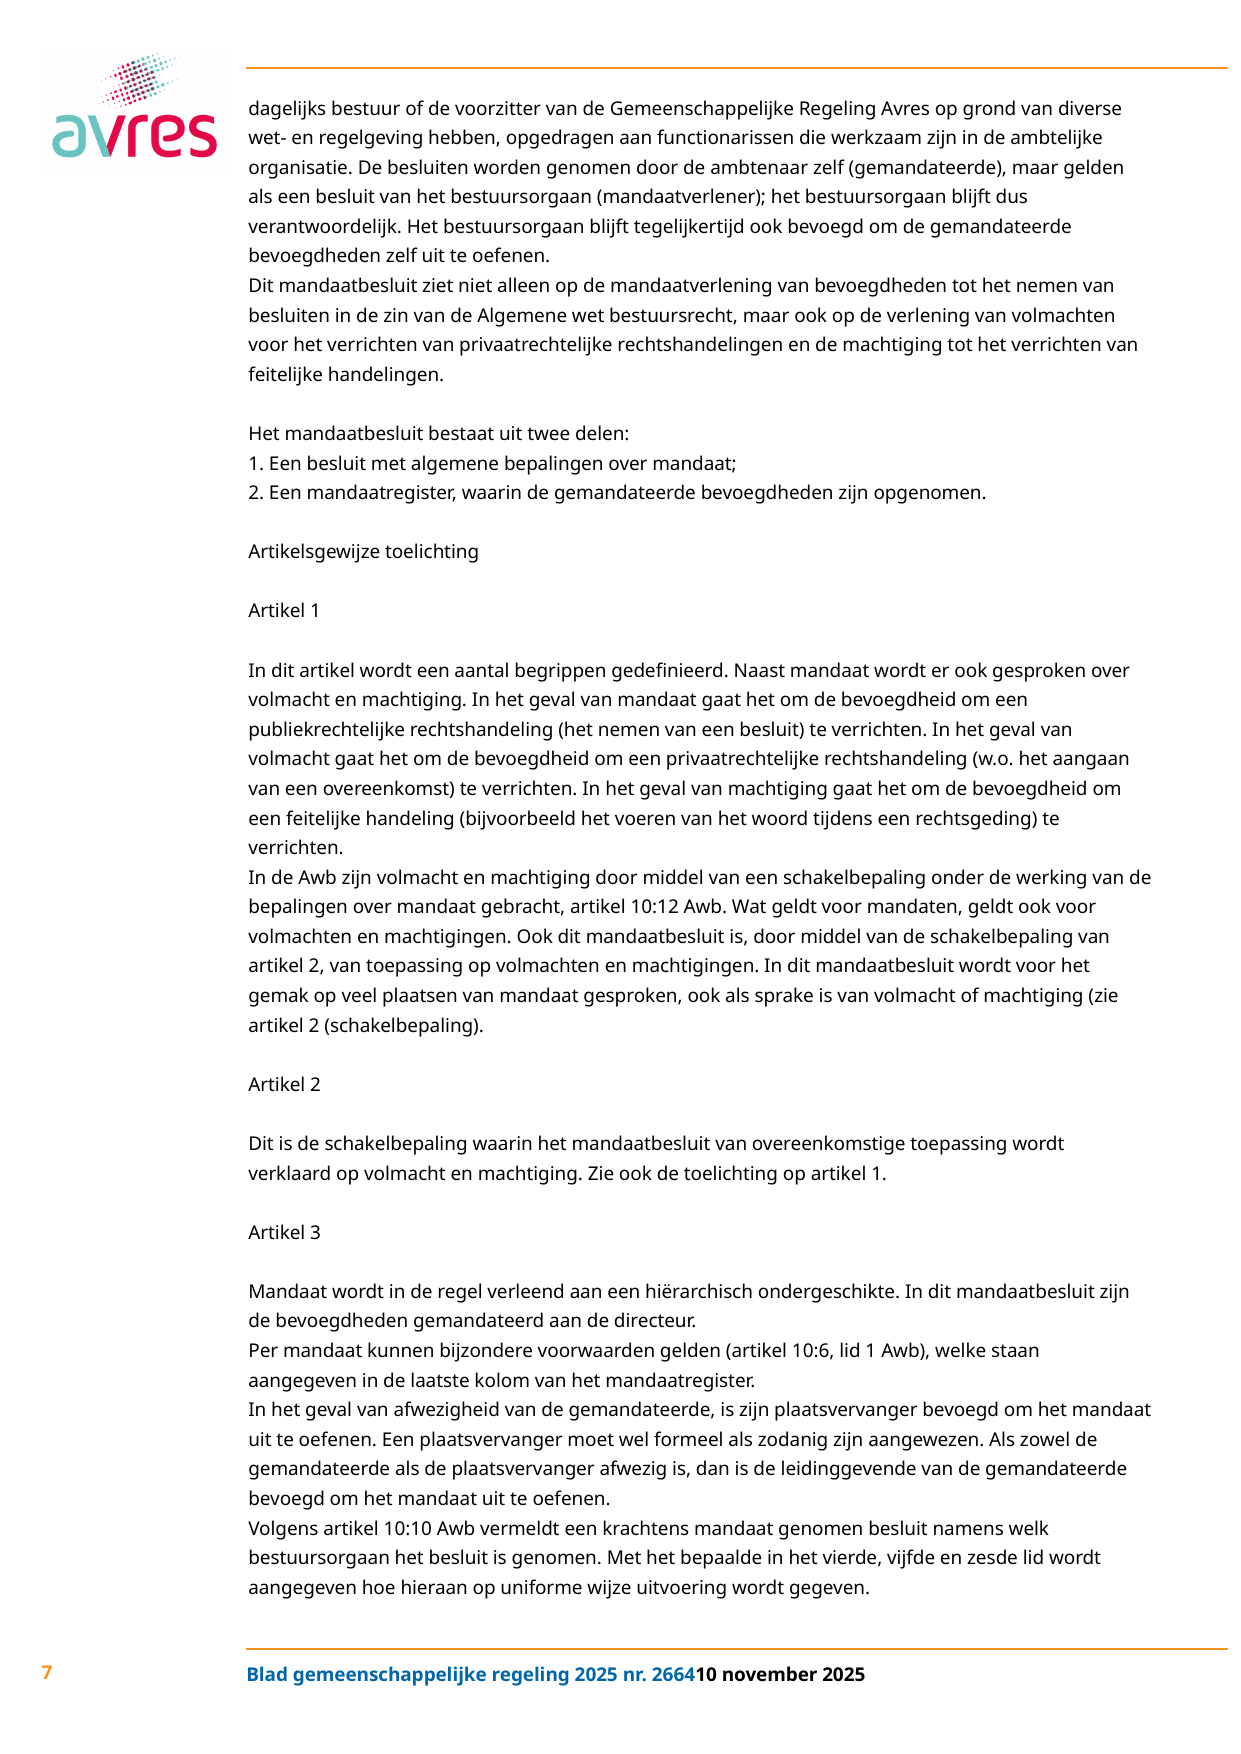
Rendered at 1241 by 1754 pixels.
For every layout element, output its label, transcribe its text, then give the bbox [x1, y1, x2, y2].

text Volgens artikel 10:10 Awb vermeldt een krachtens mandaat genomen besluit namens welk bestuursorgaan het besluit is genomen. Met het bepaalde in het vierde, vijfde en zesde lid wordt aangegeven hoe hieraan op uniforme wijze uitvoering wordt gegeven. [248, 1515, 1152, 1600]
text Artikel 2 [248, 1071, 1152, 1097]
text Het mandaatbesluit bestaat uit twee delen: [248, 420, 1152, 446]
text 1. Een besluit met algemene bepalingen over mandaat; [248, 450, 1152, 476]
text In het geval van afwezigheid van de gemandateerde, is zijn plaatsvervanger bevoegd om het mandaat uit te oefenen. Een plaatsvervanger moet wel formeel als zodanig zijn aangewezen. Als zowel de gemandateerde als de plaatsvervanger afwezig is, dan is de leidinggevende van de gemandateerde bevoegd om het mandaat uit te oefenen. [248, 1396, 1152, 1511]
picture [41, 47, 231, 172]
text dagelijks bestuur of de voorzitter van de Gemeenschappelijke Regeling Avres op grond van diverse wet- en regelgeving hebben, opgedragen aan functionarissen die werkzaam zijn in de ambtelijke organisatie. De besluiten worden genomen door de ambtenaar zelf (gemandateerde), maar gelden als een besluit van het bestuursorgaan (mandaatverlener); het bestuursorgaan blijft dus verantwoordelijk. Het bestuursorgaan blijft tegelijkertijd ook bevoegd om de gemandateerde bevoegdheden zelf uit te oefenen. [248, 95, 1152, 268]
text Dit mandaatbesluit ziet niet alleen op de mandaatverlening van bevoegdheden tot het nemen van besluiten in de zin van de Algemene wet bestuursrecht, maar ook op de verlening van volmachten voor het verrichten van privaatrechtelijke rechtshandelingen en de machtiging tot het verrichten van feitelijke handelingen. [248, 272, 1152, 387]
text Artikel 3 [248, 1219, 1152, 1245]
text Per mandaat kunnen bijzondere voorwaarden gelden (artikel 10:6, lid 1 Awb), welke staan aangegeven in de laatste kolom van het mandaatregister. [248, 1337, 1152, 1393]
text In de Awb zijn volmacht en machtiging door middel van een schakelbepaling onder de werking van de bepalingen over mandaat gebracht, artikel 10:12 Awb. Wat geldt voor mandaten, geldt ook voor volmachten en machtigingen. Ook dit mandaatbesluit is, door middel van de schakelbepaling van artikel 2, van toepassing op volmachten en machtigingen. In dit mandaatbesluit wordt voor het gemak op veel plaatsen van mandaat gesproken, ook als sprake is van volmacht of machtiging (zie artikel 2 (schakelbepaling). [248, 864, 1152, 1038]
text 2. Een mandaatregister, waarin de gemandateerde bevoegdheden zijn opgenomen. [248, 479, 1152, 505]
text In dit artikel wordt een aantal begrippen gedefinieerd. Naast mandaat wordt er ook gesproken over volmacht en machtiging. In het geval van mandaat gaat het om de bevoegdheid om een publiekrechtelijke rechtshandeling (het nemen van een besluit) te verrichten. In het geval van volmacht gaat het om de bevoegdheid om een privaatrechtelijke rechtshandeling (w.o. het aangaan van een overeenkomst) te verrichten. In het geval van machtiging gaat het om de bevoegdheid om een feitelijke handeling (bijvoorbeeld het voeren van het woord tijdens een rechtsgeding) te verrichten. [248, 657, 1152, 860]
text Mandaat wordt in de regel verleend aan een hiërarchisch ondergeschikte. In dit mandaatbesluit zijn de bevoegdheden gemandateerd aan de directeur. [248, 1278, 1152, 1333]
text Artikelsgewijze toelichting [248, 538, 1152, 564]
text Artikel 1 [248, 598, 1152, 623]
text Dit is de schakelbepaling waarin het mandaatbesluit van overeenkomstige toepassing wordt verklaard op volmacht en machtiging. Zie ook de toelichting op artikel 1. [248, 1130, 1152, 1186]
